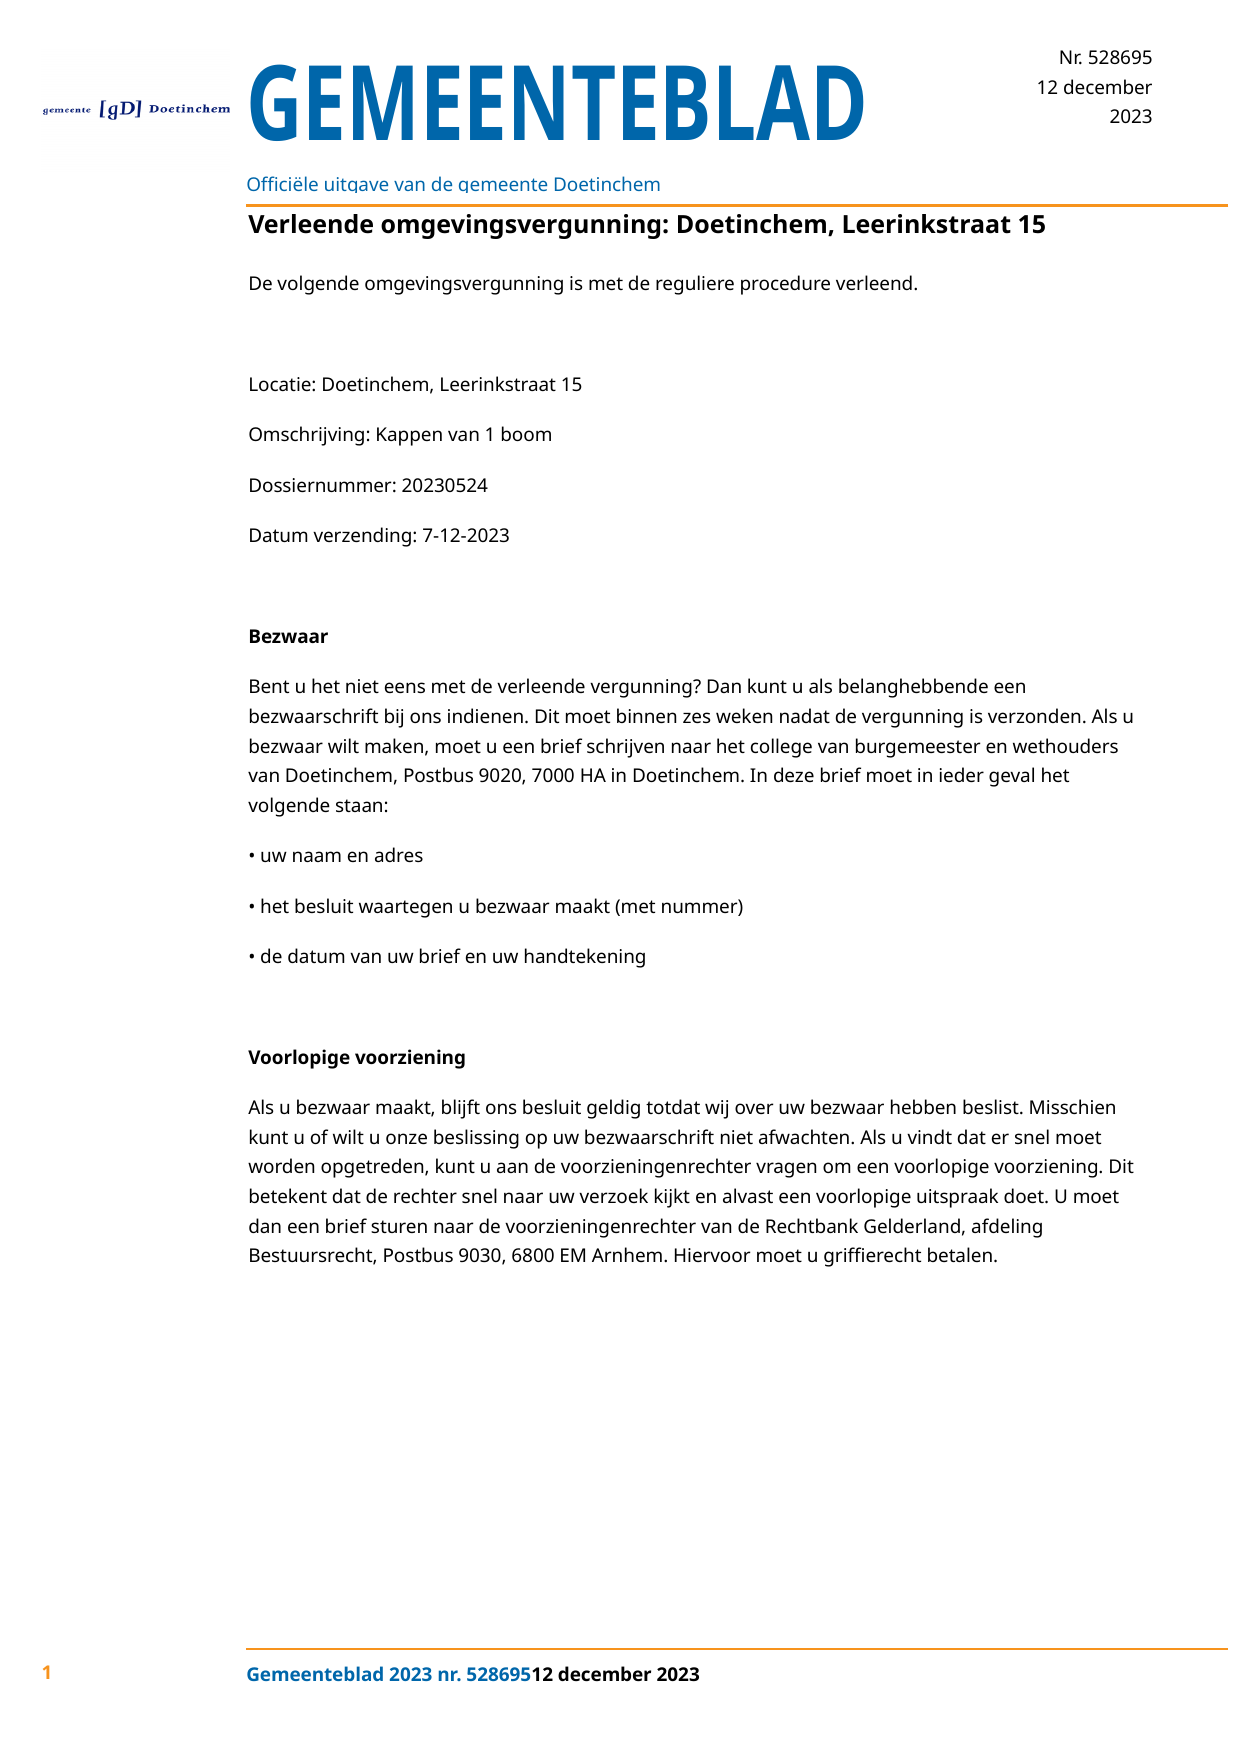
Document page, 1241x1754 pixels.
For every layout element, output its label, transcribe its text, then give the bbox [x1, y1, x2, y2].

text Voorlopige voorziening [248, 1044, 1152, 1070]
text Verleende omgevingsvergunning: Doetinchem, Leerinkstraat 15 [248, 207, 1152, 241]
text Bent u het niet eens met de verleende vergunning? Dan kunt u als belanghebbende een bezwaarschrift bij ons indienen. Dit moet binnen zes weken nadat de vergunning is verzonden. Als u bezwaar wilt maken, moet u een brief schrijven naar het college van burgemeester en wethouders van Doetinchem, Postbus 9020, 7000 HA in Doetinchem. In deze brief moet in ieder geval het volgende staan: [248, 674, 1152, 818]
text Locatie: Doetinchem, Leerinkstraat 15 [248, 371, 1152, 397]
text Dossiernummer: 20230524 [248, 472, 1152, 498]
text Datum verzending: 7-12-2023 [248, 522, 1152, 548]
text Bezwaar [248, 623, 1152, 649]
text De volgende omgevingsvergunning is met de reguliere procedure verleend. [248, 270, 1152, 296]
text Omschrijving: Kappen van 1 boom [248, 422, 1152, 447]
text • de datum van uw brief en uw handtekening [248, 943, 1152, 969]
text • het besluit waartegen u bezwaar maakt (met nummer) [248, 893, 1152, 918]
picture [41, 47, 231, 172]
text • uw naam en adres [248, 842, 1152, 868]
text Als u bezwaar maakt, blijft ons besluit geldig totdat wij over uw bezwaar hebben beslist. Misschien kunt u of wilt u onze beslissing op uw bezwaarschrift niet afwachten. Als u vindt dat er snel moet worden opgetreden, kunt u aan de voorzieningenrechter vragen om een voorlopige voorziening. Dit betekent dat de rechter snel naar uw verzoek kijkt en alvast een voorlopige uitspraak doet. U moet dan een brief sturen naar de voorzieningenrechter van de Rechtbank Gelderland, afdeling Bestuursrecht, Postbus 9030, 6800 EM Arnhem. Hiervoor moet u griffierecht betalen. [248, 1094, 1152, 1268]
